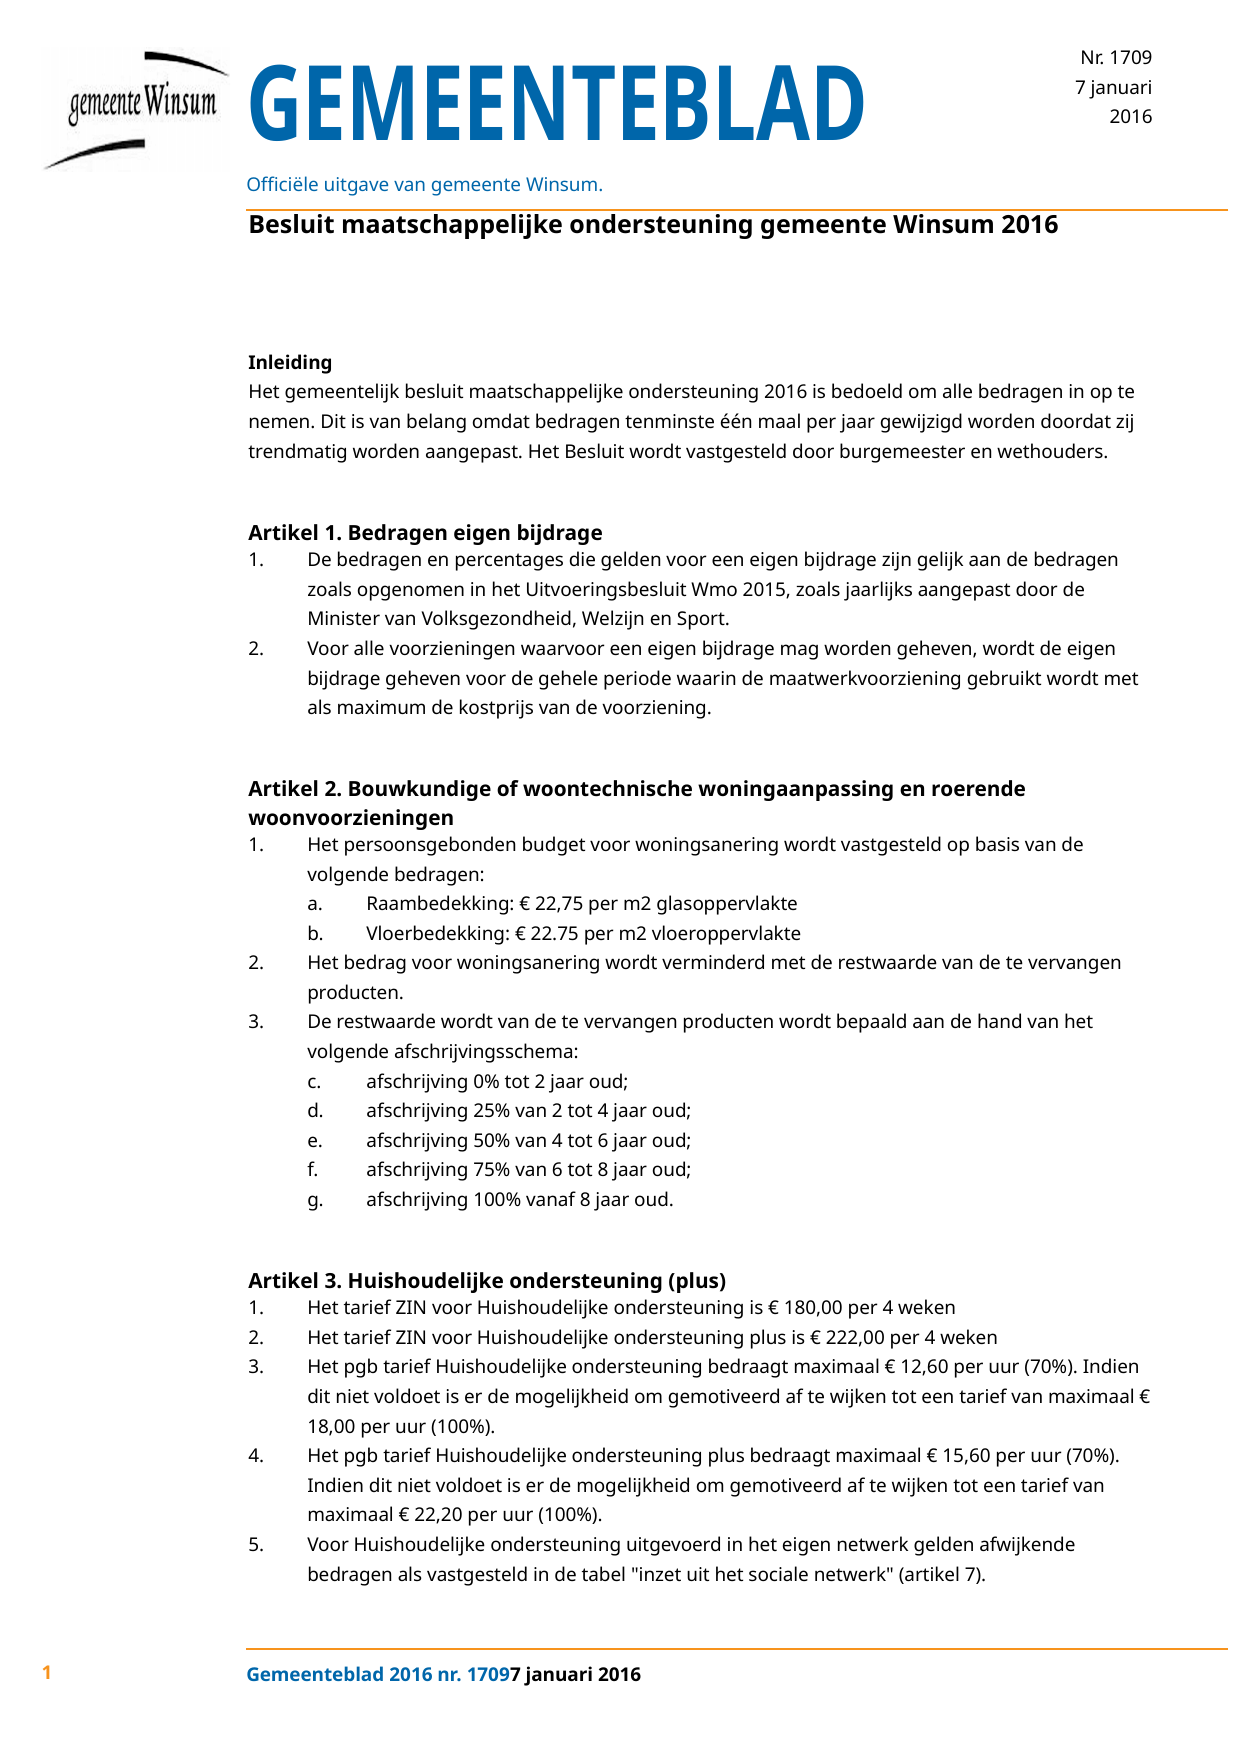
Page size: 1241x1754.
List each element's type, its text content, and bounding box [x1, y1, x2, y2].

text Artikel 1. Bedragen eigen bijdrage [248, 518, 1152, 546]
list Raambedekking: € 22,75 per m2 glasoppervlakte [307, 890, 1152, 916]
text Inleiding [248, 349, 1152, 375]
list Het bedrag voor woningsanering wordt verminderd met de restwaarde van de te vervangen producten. [248, 949, 1152, 1005]
list Het pgb tarief Huishoudelijke ondersteuning plus bedraagt maximaal € 15,60 per uur (70%). Indien dit niet voldoet is er de mogelijkheid om gemotiveerd af te wijken tot een tarief van maximaal € 22,20 per uur (100%). [248, 1442, 1152, 1527]
list Het pgb tarief Huishoudelijke ondersteuning bedraagt maximaal € 12,60 per uur (70%). Indien dit niet voldoet is er de mogelijkheid om gemotiveerd af te wijken tot een tarief van maximaal € 18,00 per uur (100%). [248, 1354, 1152, 1439]
list Vloerbedekking: € 22.75 per m2 vloeroppervlakte [307, 920, 1152, 946]
list Het tarief ZIN voor Huishoudelijke ondersteuning plus is € 222,00 per 4 weken [248, 1324, 1152, 1350]
list De restwaarde wordt van de te vervangen producten wordt bepaald aan de hand van het volgende afschrijvingsschema: [248, 1009, 1152, 1064]
text Artikel 2. Bouwkundige of woontechnische woningaanpassing en roerende woonvoorzieningen [248, 774, 1152, 831]
list Voor alle voorzieningen waarvoor een eigen bijdrage mag worden geheven, wordt de eigen bijdrage geheven voor de gehele periode waarin de maatwerkvoorziening gebruikt wordt met als maximum de kostprijs van de voorziening. [248, 635, 1152, 720]
text Artikel 3. Huishoudelijke ondersteuning (plus) [248, 1266, 1152, 1294]
list afschrijving 100% vanaf 8 jaar oud. [307, 1186, 1152, 1212]
list afschrijving 0% tot 2 jaar oud; [307, 1068, 1152, 1093]
list Het tarief ZIN voor Huishoudelijke ondersteuning is € 180,00 per 4 weken [248, 1294, 1152, 1320]
list afschrijving 50% van 4 tot 6 jaar oud; [307, 1127, 1152, 1153]
list Het persoonsgebonden budget voor woningsanering wordt vastgesteld op basis van de volgende bedragen: [248, 831, 1152, 886]
picture [41, 47, 231, 172]
list De bedragen en percentages die gelden voor een eigen bijdrage zijn gelijk aan de bedragen zoals opgenomen in het Uitvoeringsbesluit Wmo 2015, zoals jaarlijks aangepast door de Minister van Volksgezondheid, Welzijn en Sport. [248, 546, 1152, 631]
list afschrijving 75% van 6 tot 8 jaar oud; [307, 1157, 1152, 1182]
text Besluit maatschappelijke ondersteuning gemeente Winsum 2016 [248, 211, 1152, 241]
list afschrijving 25% van 2 tot 4 jaar oud; [307, 1097, 1152, 1123]
list Voor Huishoudelijke ondersteuning uitgevoerd in het eigen netwerk gelden afwijkende bedragen als vastgesteld in de tabel "inzet uit het sociale netwerk" (artikel 7). [248, 1531, 1152, 1587]
text Het gemeentelijk besluit maatschappelijke ondersteuning 2016 is bedoeld om alle bedragen in op te nemen. Dit is van belang omdat bedragen tenminste één maal per jaar gewijzigd worden doordat zij trendmatig worden aangepast. Het Besluit wordt vastgesteld door burgemeester en wethouders. [248, 379, 1152, 464]
